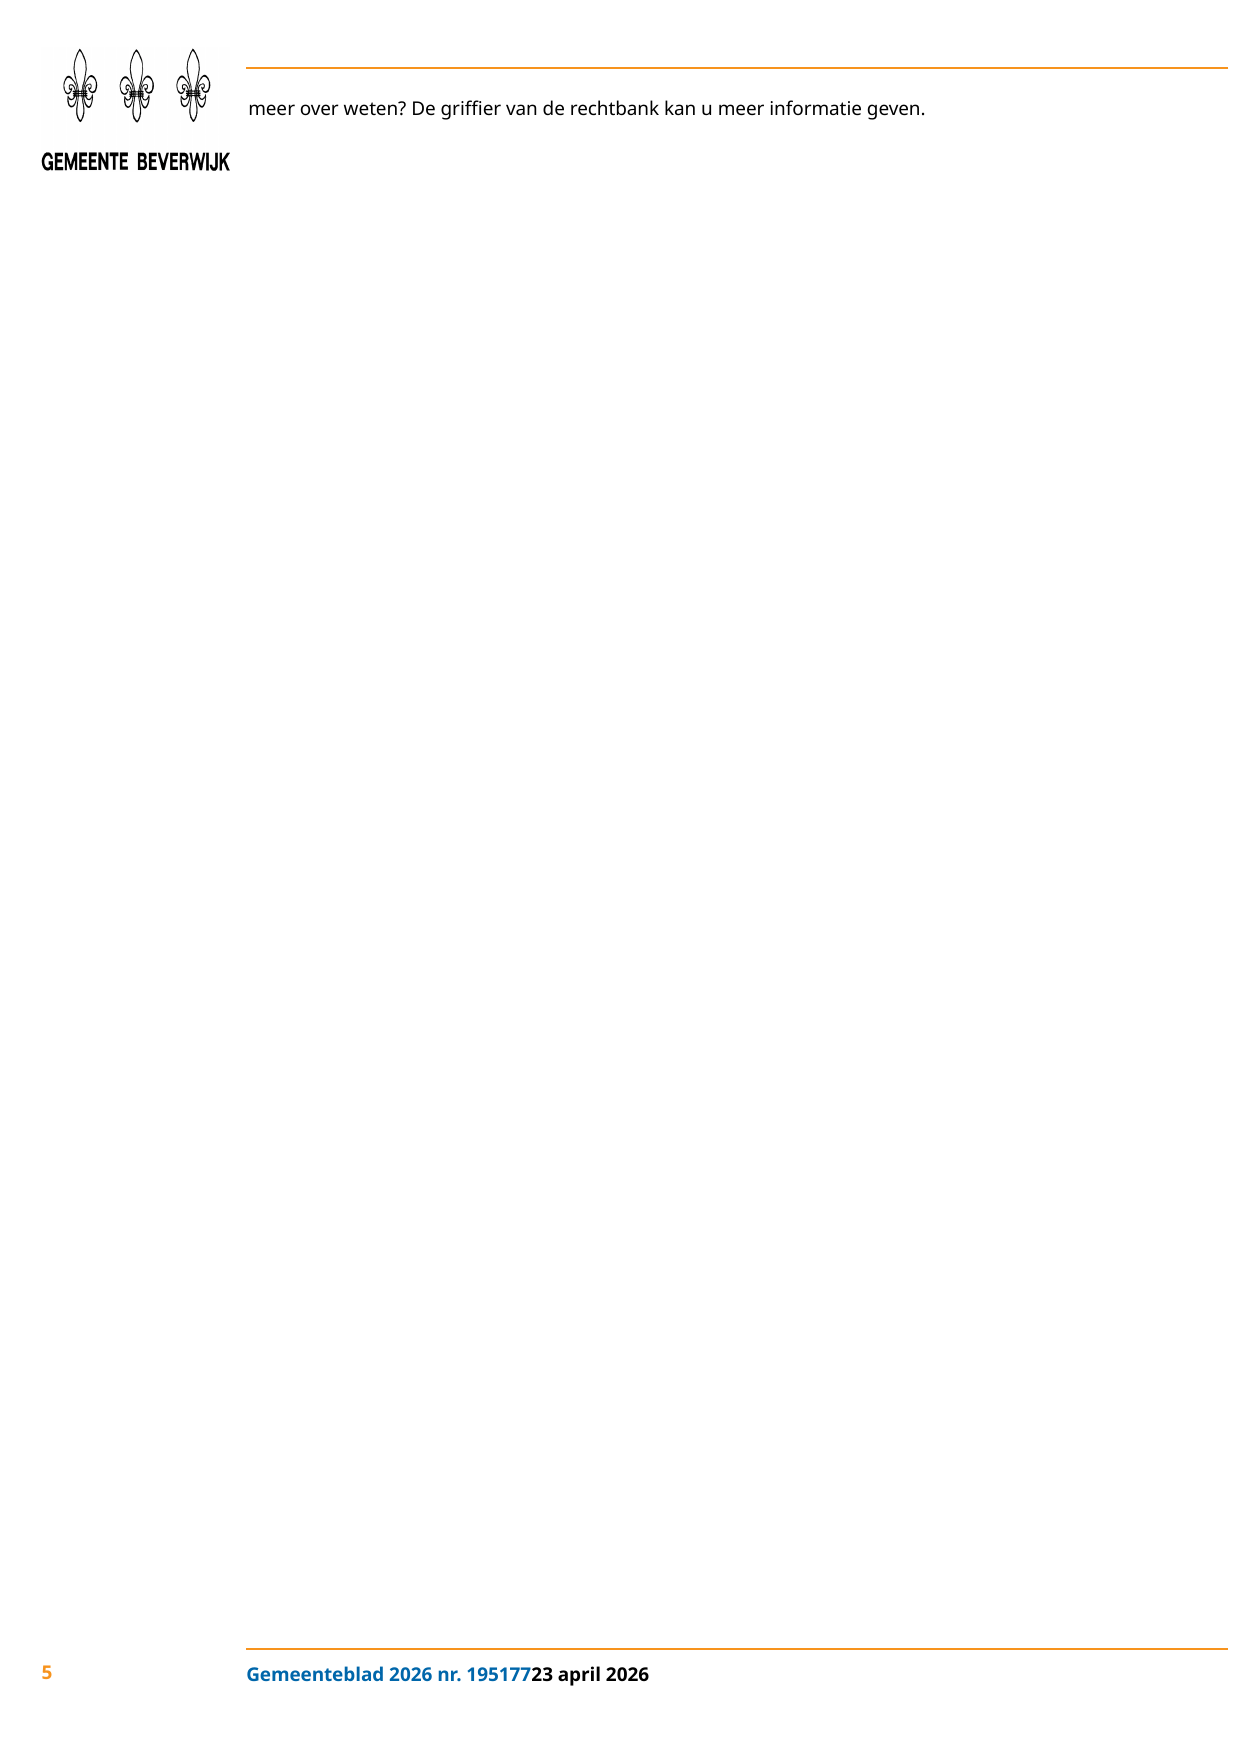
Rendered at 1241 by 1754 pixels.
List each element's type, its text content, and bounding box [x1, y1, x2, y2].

picture [41, 47, 231, 172]
text meer over weten? De griffier van de rechtbank kan u meer informatie geven. [248, 95, 1152, 121]
